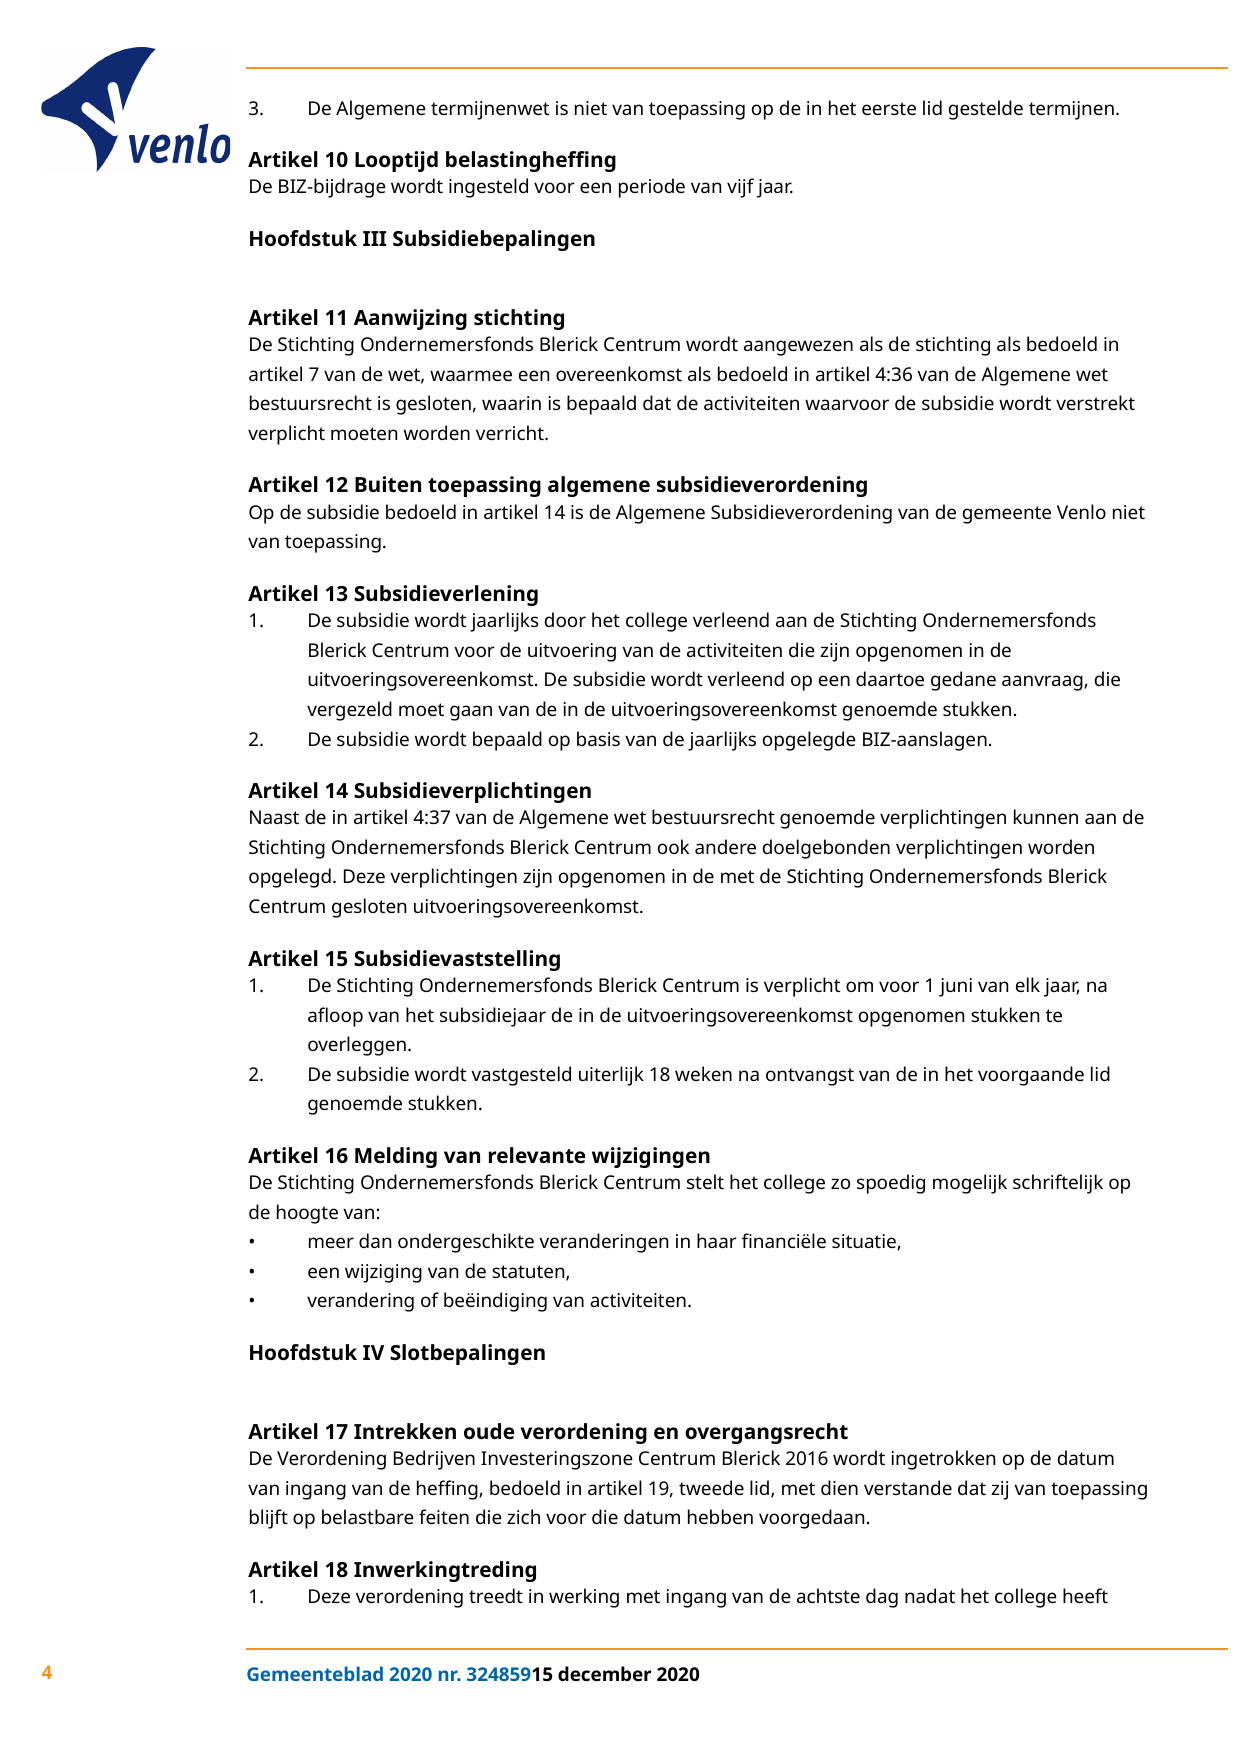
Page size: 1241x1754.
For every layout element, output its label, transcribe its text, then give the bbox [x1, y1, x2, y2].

text De Stichting Ondernemersfonds Blerick Centrum wordt aangewezen als de stichting als bedoeld in artikel 7 van de wet, waarmee een overeenkomst als bedoeld in artikel 4:36 van de Algemene wet bestuursrecht is gesloten, waarin is bepaald dat de activiteiten waarvoor de subsidie wordt verstrekt verplicht moeten worden verricht. [248, 331, 1152, 446]
text Hoofdstuk IV Slotbepalingen [248, 1338, 1152, 1367]
text Naast de in artikel 4:37 van de Algemene wet bestuursrecht genoemde verplichtingen kunnen aan de Stichting Ondernemersfonds Blerick Centrum ook andere doelgebonden verplichtingen worden opgelegd. Deze verplichtingen zijn opgenomen in de met de Stichting Ondernemersfonds Blerick Centrum gesloten uitvoeringsovereenkomst. [248, 804, 1152, 919]
text De Verordening Bedrijven Investeringszone Centrum Blerick 2016 wordt ingetrokken op de datum van ingang van de heffing, bedoeld in artikel 19, tweede lid, met dien verstande dat zij van toepassing blijft op belastbare feiten die zich voor die datum hebben voorgedaan. [248, 1445, 1152, 1530]
text Artikel 17 Intrekken oude verordening en overgangsrecht [248, 1417, 1152, 1445]
list De subsidie wordt jaarlijks door het college verleend aan de Stichting Ondernemersfonds Blerick Centrum voor de uitvoering van de activiteiten die zijn opgenomen in de uitvoeringsovereenkomst. De subsidie wordt verleend op een daartoe gedane aanvraag, die vergezeld moet gaan van de in de uitvoeringsovereenkomst genoemde stukken. [248, 607, 1152, 722]
list De Algemene termijnenwet is niet van toepassing op de in het eerste lid gestelde termijnen. [248, 95, 1152, 121]
text Artikel 18 Inwerkingtreding [248, 1555, 1152, 1583]
picture [41, 47, 231, 172]
text Hoofdstuk III Subsidiebepalingen [248, 224, 1152, 252]
text Op de subsidie bedoeld in artikel 14 is de Algemene Subsidieverordening van de gemeente Venlo niet van toepassing. [248, 499, 1152, 554]
list een wijziging van de statuten, [248, 1258, 1152, 1284]
list De Stichting Ondernemersfonds Blerick Centrum is verplicht om voor 1 juni van elk jaar, na afloop van het subsidiejaar de in de uitvoeringsovereenkomst opgenomen stukken te overleggen. [248, 972, 1152, 1057]
text Artikel 15 Subsidievaststelling [248, 944, 1152, 972]
list verandering of beëindiging van activiteiten. [248, 1288, 1152, 1313]
text Artikel 10 Looptijd belastingheffing [248, 145, 1152, 174]
text Artikel 16 Melding van relevante wijzigingen [248, 1141, 1152, 1169]
text De BIZ-bijdrage wordt ingesteld voor een periode van vijf jaar. [248, 174, 1152, 199]
text Artikel 12 Buiten toepassing algemene subsidieverordening [248, 471, 1152, 499]
text Artikel 13 Subsidieverlening [248, 579, 1152, 607]
text Artikel 14 Subsidieverplichtingen [248, 776, 1152, 804]
list meer dan ondergeschikte veranderingen in haar financiële situatie, [248, 1228, 1152, 1254]
list De subsidie wordt bepaald op basis van de jaarlijks opgelegde BIZ-aanslagen. [248, 726, 1152, 751]
list Deze verordening treedt in werking met ingang van de achtste dag nadat het college heeft [248, 1583, 1152, 1609]
text Artikel 11 Aanwijzing stichting [248, 303, 1152, 331]
list De subsidie wordt vastgesteld uiterlijk 18 weken na ontvangst van de in het voorgaande lid genoemde stukken. [248, 1061, 1152, 1116]
text De Stichting Ondernemersfonds Blerick Centrum stelt het college zo spoedig mogelijk schriftelijk op de hoogte van: [248, 1169, 1152, 1225]
